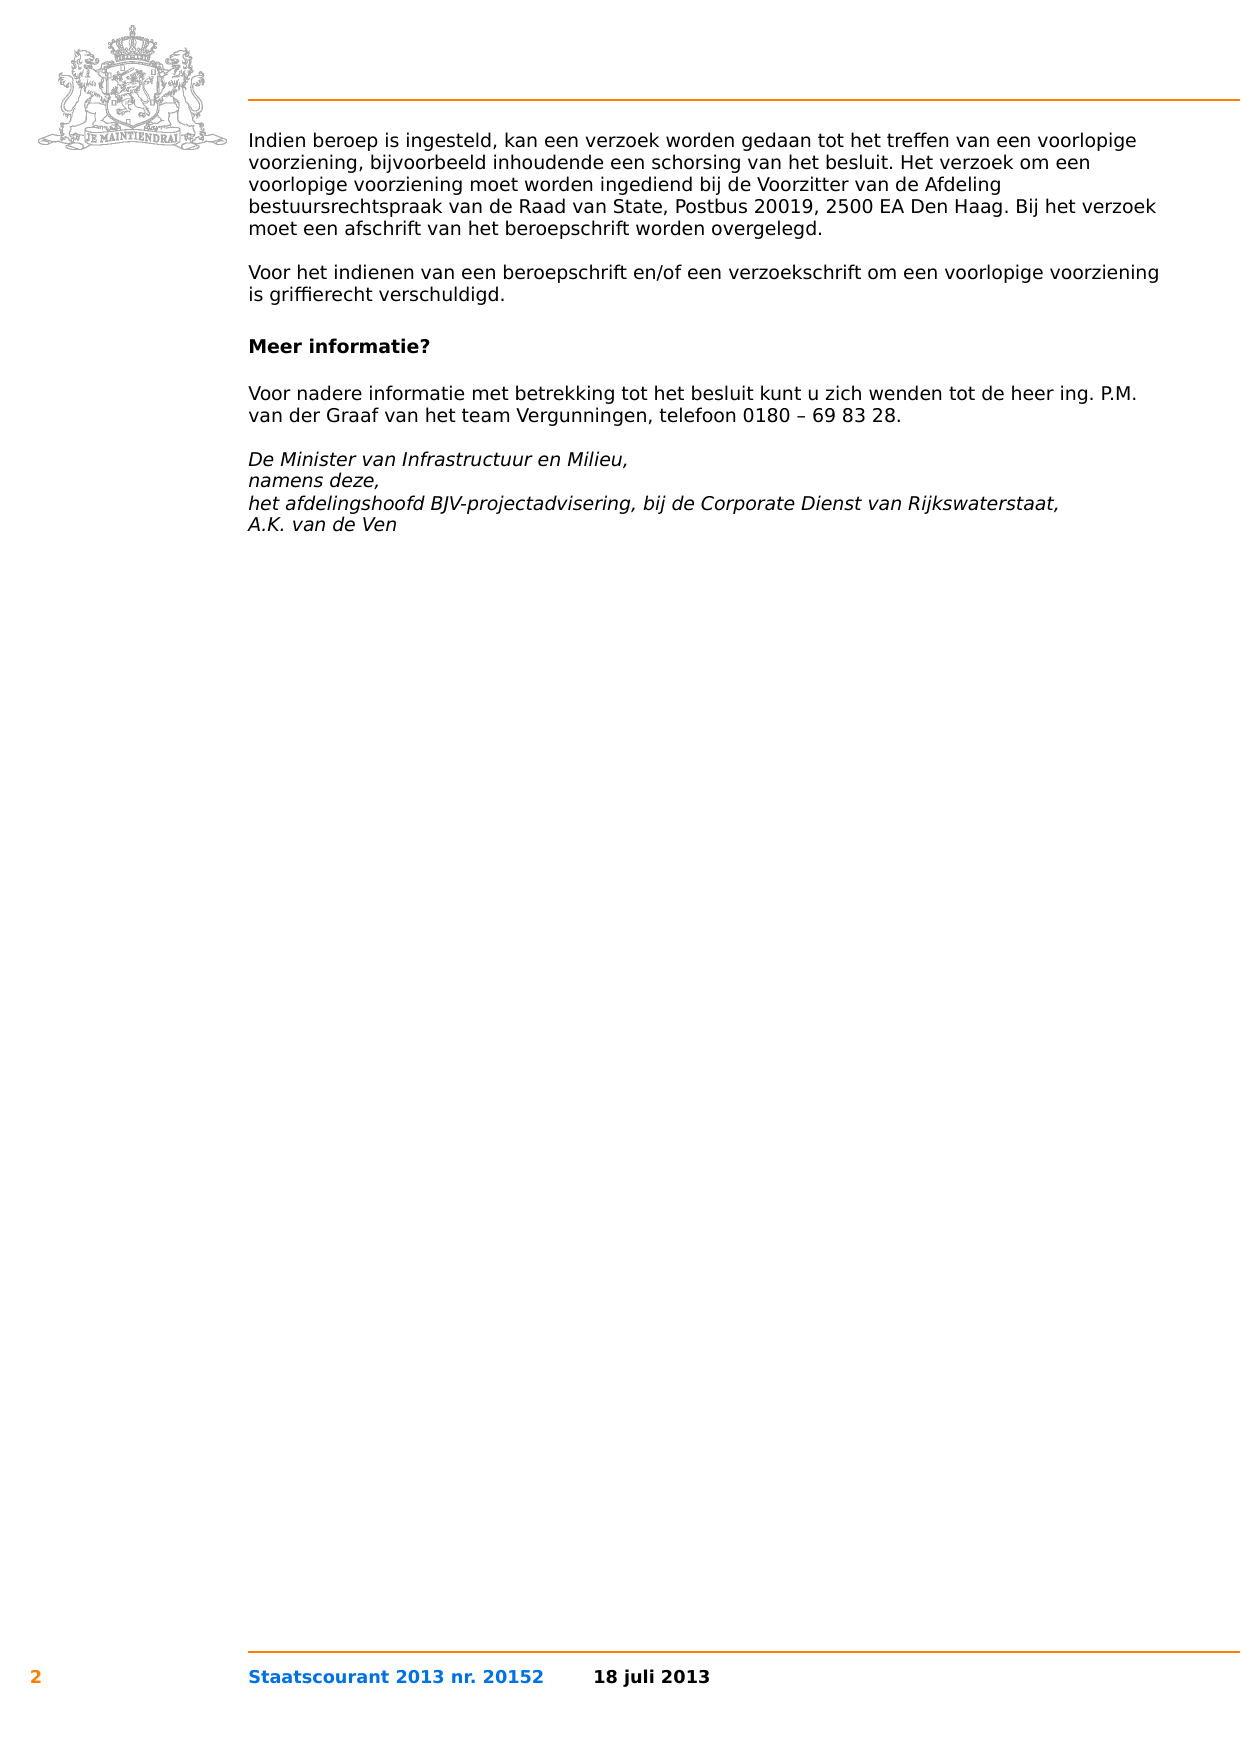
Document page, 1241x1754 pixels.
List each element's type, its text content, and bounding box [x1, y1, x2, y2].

text Voor het indienen van een beroepschrift en/of een verzoekschrift om een voorlopige voorziening is griffierecht verschuldigd. [248, 262, 1163, 306]
text De Minister van Infrastructuur en Milieu, namens deze, het afdelingshoofd BJV-projectadvisering, bij de Corporate Dienst van Rijkswaterstaat, A.K. van de Ven [248, 448, 1163, 536]
text Indien beroep is ingesteld, kan een verzoek worden gedaan tot het treffen van een voorlopige voorziening, bijvoorbeeld inhoudende een schorsing van het besluit. Het verzoek om een voorlopige voorziening moet worden ingediend bij de Voorzitter van de Afdeling bestuursrechtspraak van de Raad van State, Postbus 20019, 2500 EA Den Haag. Bij het verzoek moet een afschrift van het beroepschrift worden overgelegd. [248, 130, 1163, 240]
text Voor nadere informatie met betrekking tot het besluit kunt u zich wenden tot de heer ing. P.M. van der Graaf van het team Vergunningen, telefoon 0180 – 69 83 28. [248, 383, 1163, 427]
subtitle Meer informatie? [248, 336, 1163, 358]
picture [38, 25, 227, 150]
